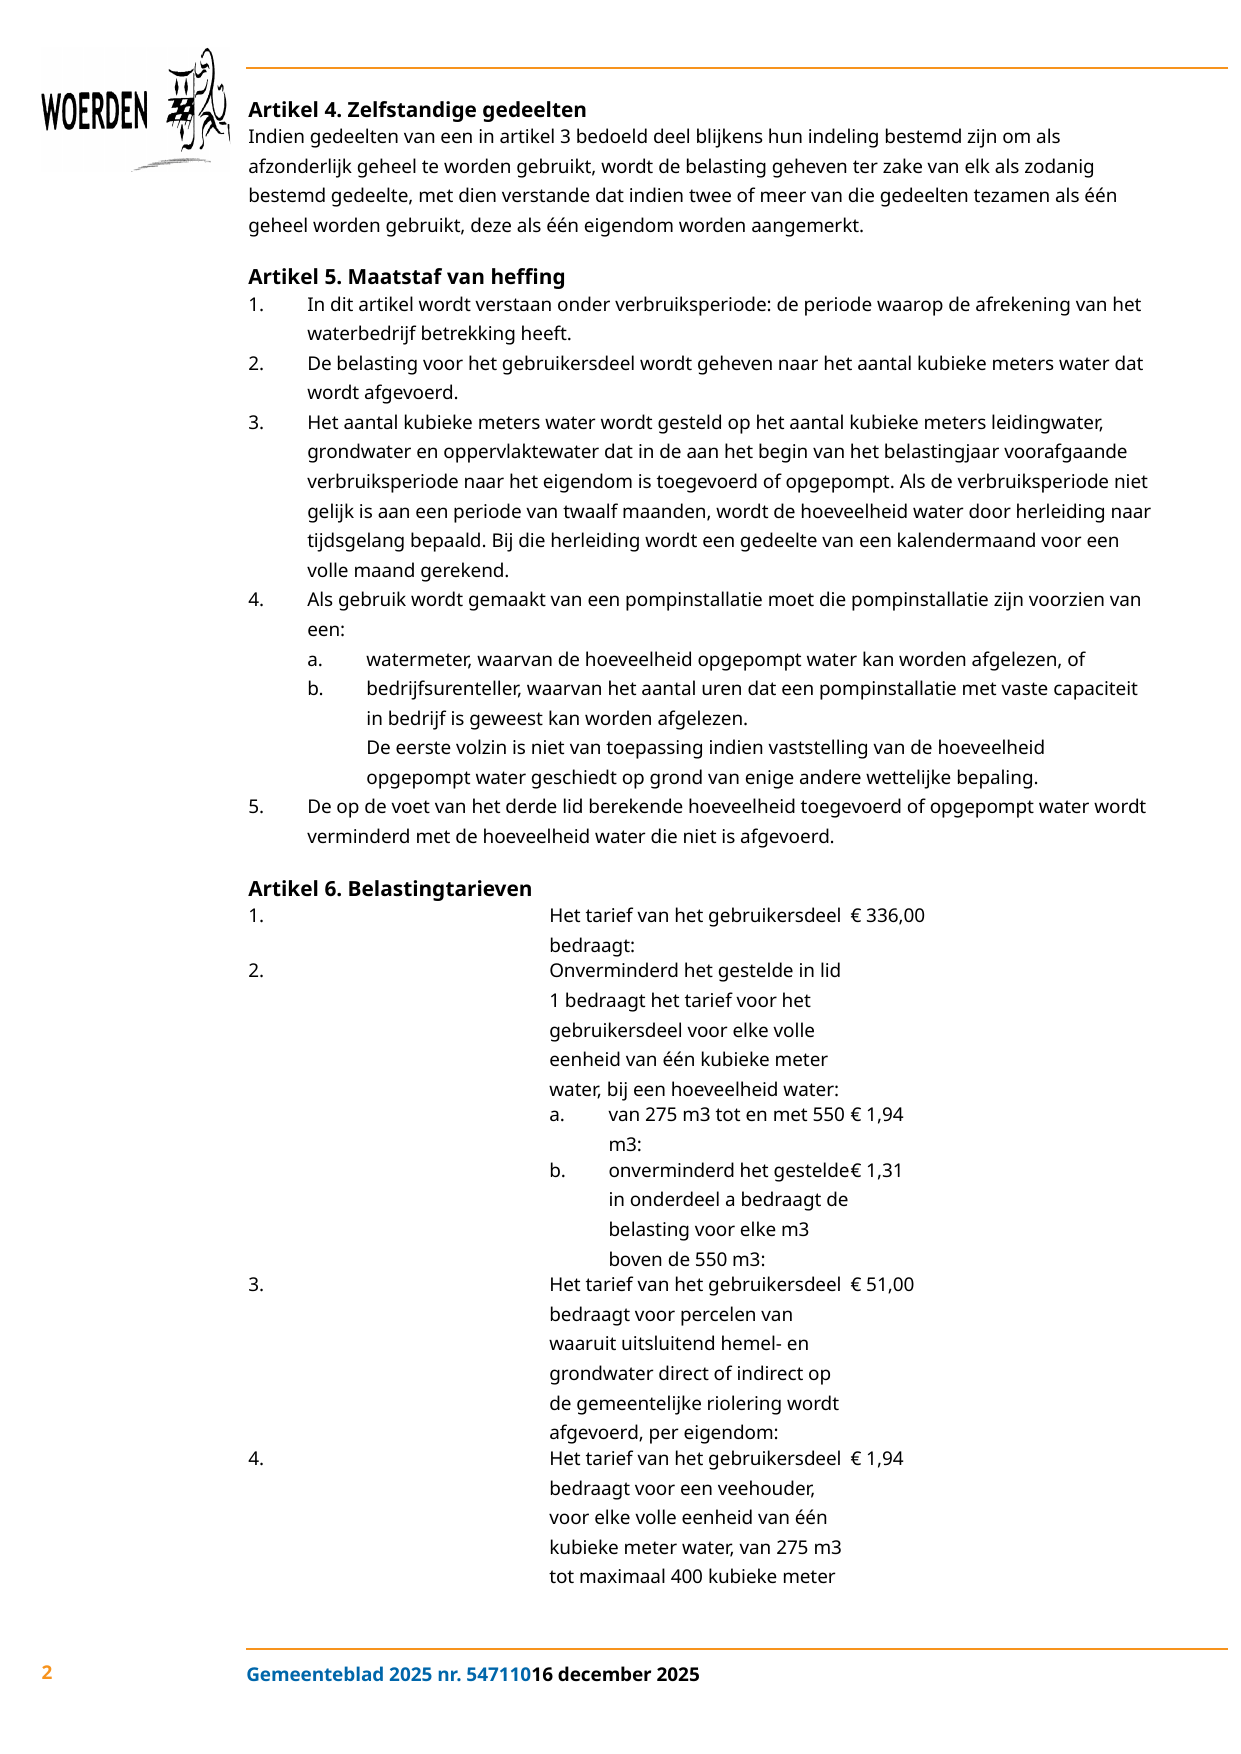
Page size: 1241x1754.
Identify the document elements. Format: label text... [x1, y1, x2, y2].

table_cell 3. [248, 1271, 549, 1445]
list watermeter, waarvan de hoeveelheid opgepompt water kan worden afgelezen, of [307, 646, 1152, 672]
table_cell onverminderd het gestelde in onderdeel a bedraagt de belasting voor elke m3 boven de 550 m3: [549, 1157, 850, 1271]
table_cell 2. [248, 958, 549, 1102]
table_cell [248, 1102, 549, 1157]
table_cell [850, 958, 1152, 1102]
table_cell [248, 1157, 549, 1271]
list De belasting voor het gebruikersdeel wordt geheven naar het aantal kubieke meters water dat wordt afgevoerd. [248, 350, 1152, 405]
text Artikel 5. Maatstaf van heffing [248, 262, 1152, 291]
text Artikel 4. Zelfstandige gedeelten [248, 95, 1152, 123]
table_cell Het tarief van het gebruikersdeel bedraagt voor percelen van waaruit uitsluitend hemel- en grondwater direct of indirect op de gemeentelijke riolering wordt afgevoerd, per eigendom: [549, 1271, 850, 1445]
picture [41, 47, 231, 172]
table_cell 4. [248, 1445, 549, 1589]
table_header € 336,00 [850, 902, 1152, 958]
list Als gebruik wordt gemaakt van een pompinstallatie moet die pompinstallatie zijn voorzien van een: [248, 587, 1152, 642]
list De op de voet van het derde lid berekende hoeveelheid toegevoerd of opgepompt water wordt verminderd met de hoeveelheid water die niet is afgevoerd. [248, 794, 1152, 849]
table_cell € 1,94 [850, 1445, 1152, 1589]
table_cell € 1,94 [850, 1102, 1152, 1157]
table_cell van 275 m3 tot en met 550 m3: [549, 1102, 850, 1157]
table_header 1. [248, 902, 549, 958]
table_cell Het tarief van het gebruikersdeel bedraagt voor een veehouder, voor elke volle eenheid van één kubieke meter water, van 275 m3 tot maximaal 400 kubieke meter [549, 1445, 850, 1589]
list bedrijfsurenteller, waarvan het aantal uren dat een pompinstallatie met vaste capaciteit in bedrijf is geweest kan worden afgelezen. [307, 675, 1152, 731]
table_header Het tarief van het gebruikersdeel bedraagt: [549, 902, 850, 958]
table_cell € 1,31 [850, 1157, 1152, 1271]
table_cell € 51,00 [850, 1271, 1152, 1445]
list De eerste volzin is niet van toepassing indien vaststelling van de hoeveelheid opgepompt water geschiedt op grond van enige andere wettelijke bepaling. [307, 734, 1152, 790]
text Indien gedeelten van een in artikel 3 bedoeld deel blijkens hun indeling bestemd zijn om als afzonderlijk geheel te worden gebruikt, wordt de belasting geheven ter zake van elk als zodanig bestemd gedeelte, met dien verstande dat indien twee of meer van die gedeelten tezamen als één geheel worden gebruikt, deze als één eigendom worden aangemerkt. [248, 123, 1152, 238]
list In dit artikel wordt verstaan onder verbruiksperiode: de periode waarop de afrekening van het waterbedrijf betrekking heeft. [248, 291, 1152, 346]
list Het aantal kubieke meters water wordt gesteld op het aantal kubieke meters leidingwater, grondwater en oppervlaktewater dat in de aan het begin van het belastingjaar voorafgaande verbruiksperiode naar het eigendom is toegevoerd of opgepompt. Als de verbruiksperiode niet gelijk is aan een periode van twaalf maanden, wordt de hoeveelheid water door herleiding naar tijdsgelang bepaald. Bij die herleiding wordt een gedeelte van een kalendermaand voor een volle maand gerekend. [248, 409, 1152, 583]
table_cell Onverminderd het gestelde in lid 1 bedraagt het tarief voor het gebruikersdeel voor elke volle eenheid van één kubieke meter water, bij een hoeveelheid water: [549, 958, 850, 1102]
text Artikel 6. Belastingtarieven [248, 874, 1152, 902]
